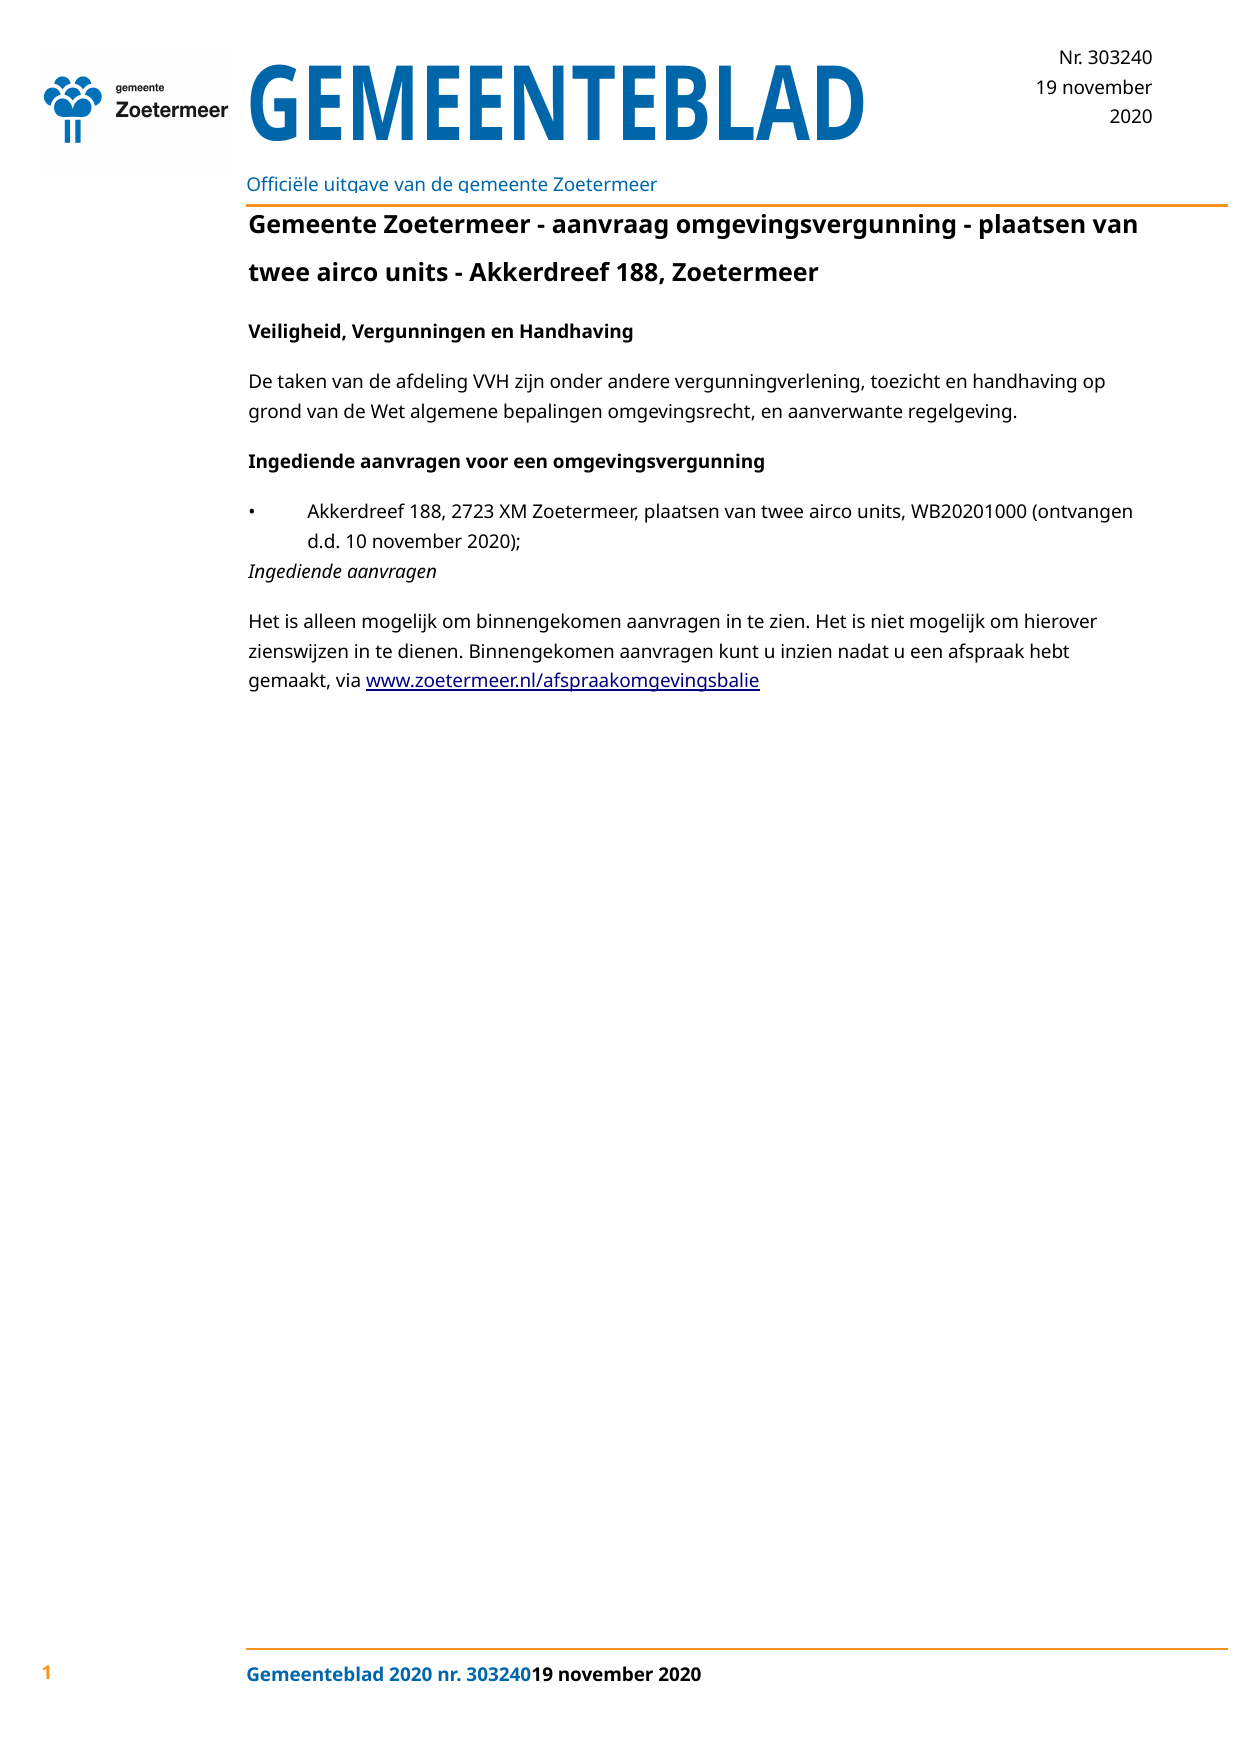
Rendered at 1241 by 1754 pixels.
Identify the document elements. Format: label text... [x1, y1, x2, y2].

text Ingediende aanvragen [248, 558, 1152, 584]
picture [41, 47, 231, 172]
text Het is alleen mogelijk om binnengekomen aanvragen in te zien. Het is niet mogelijk om hierover zienswijzen in te dienen. Binnengekomen aanvragen kunt u inzien nadat u een afspraak hebt gemaakt, via www.zoetermeer.nl/afspraakomgevingsbalie [248, 608, 1152, 693]
text Ingediende aanvragen voor een omgevingsvergunning [248, 448, 1152, 474]
text De taken van de afdeling VVH zijn onder andere vergunningverlening, toezicht en handhaving op grond van de Wet algemene bepalingen omgevingsrecht, en aanverwante regelgeving. [248, 368, 1152, 424]
text Veiligheid, Vergunningen en Handhaving [248, 318, 1152, 344]
list Akkerdreef 188, 2723 XM Zoetermeer, plaatsen van twee airco units, WB20201000 (ontvangen d.d. 10 november 2020); [248, 499, 1152, 554]
text Gemeente Zoetermeer - aanvraag omgevingsvergunning - plaatsen van twee airco units - Akkerdreef 188, Zoetermeer [248, 207, 1152, 288]
